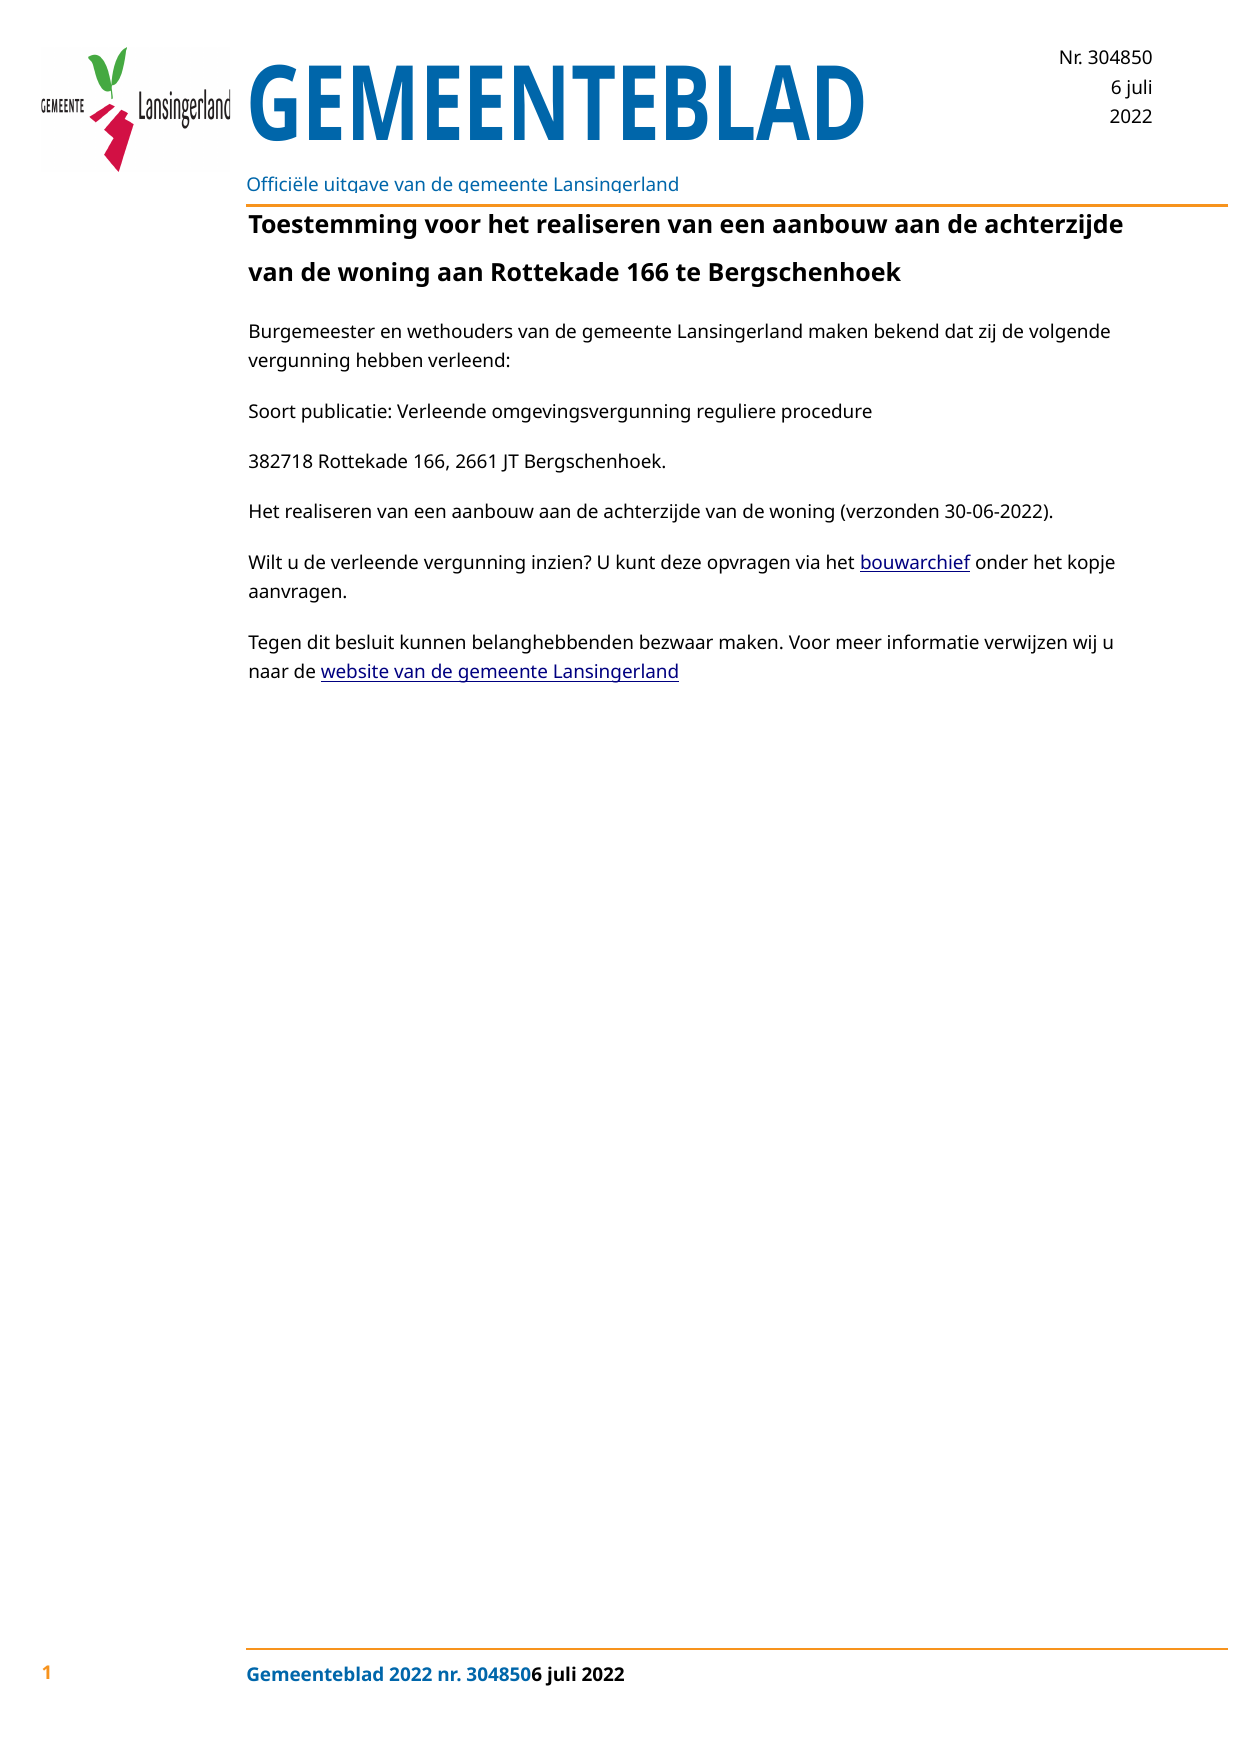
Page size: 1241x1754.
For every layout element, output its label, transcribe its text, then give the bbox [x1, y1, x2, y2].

text Wilt u de verleende vergunning inzien? U kunt deze opvragen via het bouwarchief onder het kopje aanvragen. [248, 549, 1152, 604]
text Toestemming voor het realiseren van een aanbouw aan de achterzijde van de woning aan Rottekade 166 te Bergschenhoek [248, 207, 1152, 288]
text Soort publicatie: Verleende omgevingsvergunning reguliere procedure [248, 398, 1152, 424]
picture [41, 47, 231, 172]
text Het realiseren van een aanbouw aan de achterzijde van de woning (verzonden 30-06-2022). [248, 499, 1152, 524]
text 382718 Rottekade 166, 2661 JT Bergschenhoek. [248, 448, 1152, 474]
text Burgemeester en wethouders van de gemeente Lansingerland maken bekend dat zij de volgende vergunning hebben verleend: [248, 318, 1152, 373]
text Tegen dit besluit kunnen belanghebbenden bezwaar maken. Voor meer informatie verwijzen wij u naar de website van de gemeente Lansingerland [248, 629, 1152, 684]
